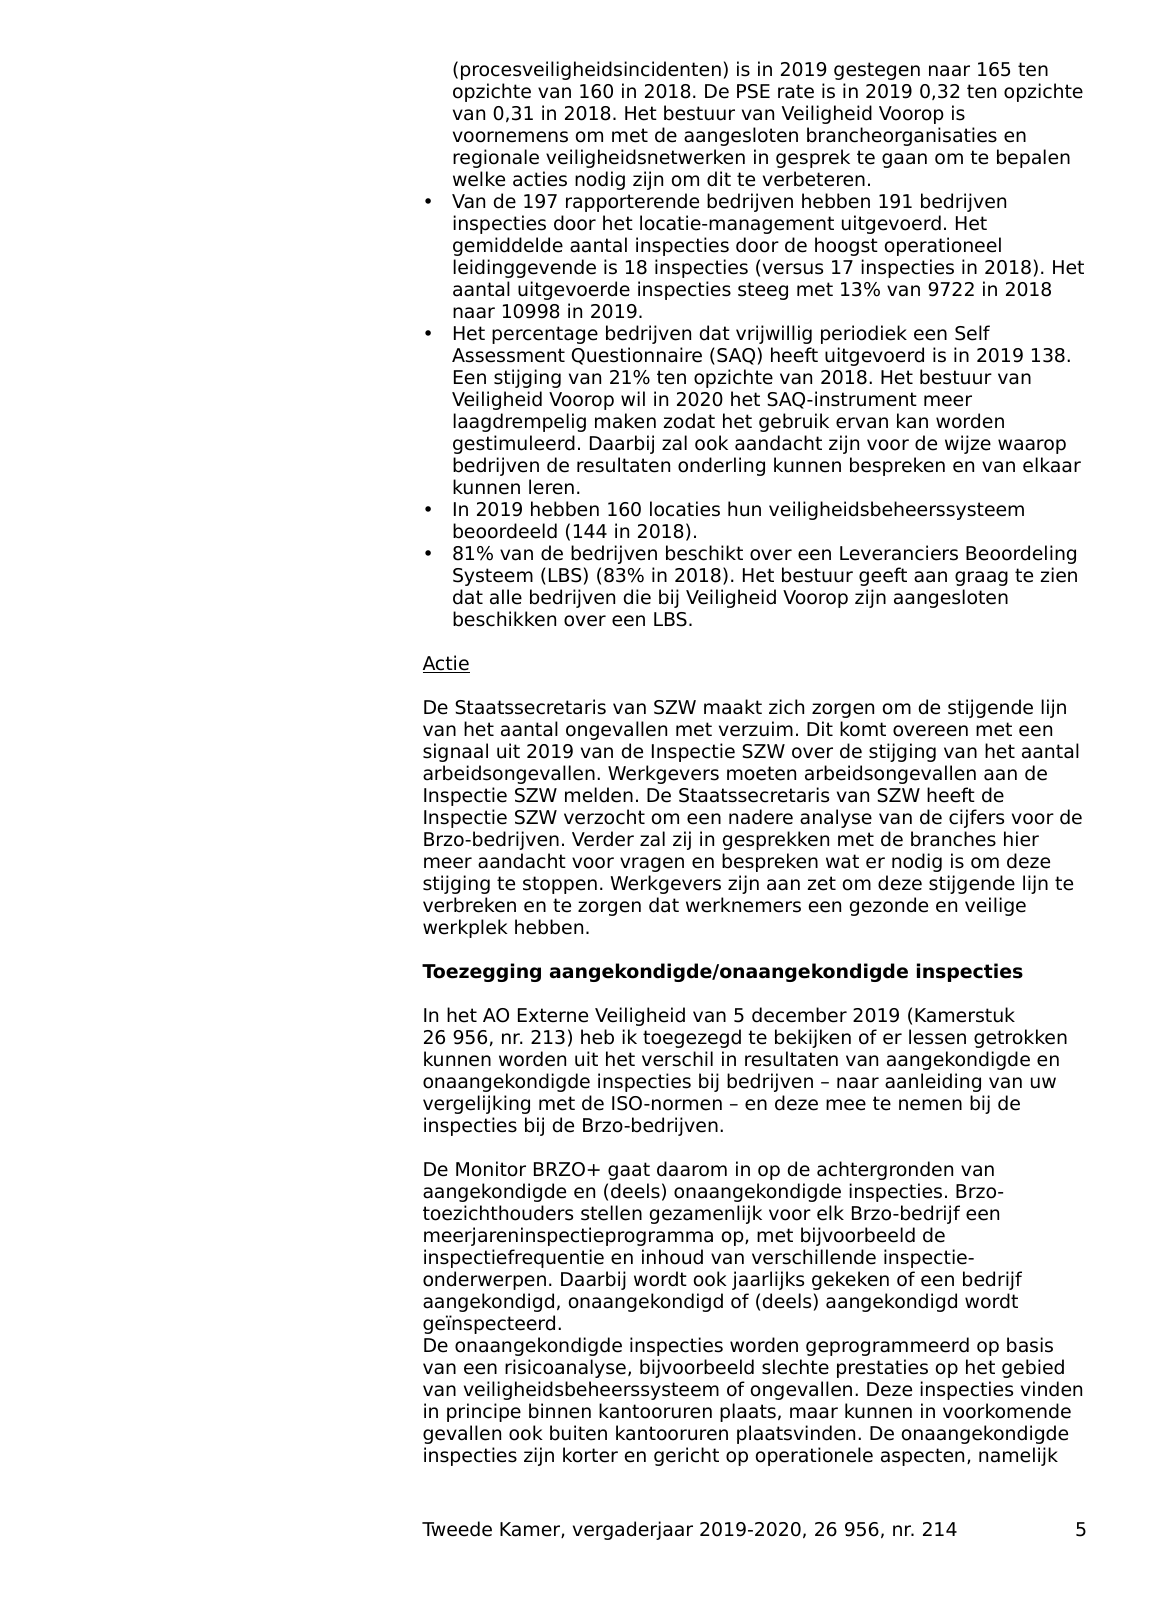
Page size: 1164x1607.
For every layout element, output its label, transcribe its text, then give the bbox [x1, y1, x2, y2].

text • In 2019 hebben 160 locaties hun veiligheidsbeheerssysteem beoordeeld (144 in 2018). [422, 499, 1087, 543]
text • Het percentage bedrijven dat vrijwillig periodiek een Self Assessment Questionnaire (SAQ) heeft uitgevoerd is in 2019 138. Een stijging van 21% ten opzichte van 2018. Het bestuur van Veiligheid Voorop wil in 2020 het SAQ-instrument meer laagdrempelig maken zodat het gebruik ervan kan worden gestimuleerd. Daarbij zal ook aandacht zijn voor de wijze waarop bedrijven de resultaten onderling kunnen bespreken en van elkaar kunnen leren. [422, 323, 1087, 499]
text • Van de 197 rapporterende bedrijven hebben 191 bedrijven inspecties door het locatie-management uitgevoerd. Het gemiddelde aantal inspecties door de hoogst operationeel leidinggevende is 18 inspecties (versus 17 inspecties in 2018). Het aantal uitgevoerde inspecties steeg met 13% van 9722 in 2018 naar 10998 in 2019. [422, 191, 1087, 323]
text (procesveiligheidsincidenten) is in 2019 gestegen naar 165 ten opzichte van 160 in 2018. De PSE rate is in 2019 0,32 ten opzichte van 0,31 in 2018. Het bestuur van Veiligheid Voorop is voornemens om met de aangesloten brancheorganisaties en regionale veiligheidsnetwerken in gesprek te gaan om te bepalen welke acties nodig zijn om dit te verbeteren. [422, 59, 1087, 191]
text De onaangekondigde inspecties worden geprogrammeerd op basis van een risicoanalyse, bijvoorbeeld slechte prestaties op het gebied van veiligheidsbeheerssysteem of ongevallen. Deze inspecties vinden in principe binnen kantooruren plaats, maar kunnen in voorkomende gevallen ook buiten kantooruren plaatsvinden. De onaangekondigde inspecties zijn korter en gericht op operationele aspecten, namelijk [422, 1335, 1087, 1467]
text In het AO Externe Veiligheid van 5 december 2019 (Kamerstuk 26 956, nr. 213) heb ik toegezegd te bekijken of er lessen getrokken kunnen worden uit het verschil in resultaten van aangekondigde en onaangekondigde inspecties bij bedrijven – naar aanleiding van uw vergelijking met de ISO-normen – en deze mee te nemen bij de inspecties bij de Brzo-bedrijven. [422, 1005, 1087, 1137]
text De Staatssecretaris van SZW maakt zich zorgen om de stijgende lijn van het aantal ongevallen met verzuim. Dit komt overeen met een signaal uit 2019 van de Inspectie SZW over de stijging van het aantal arbeidsongevallen. Werkgevers moeten arbeidsongevallen aan de Inspectie SZW melden. De Staatssecretaris van SZW heeft de Inspectie SZW verzocht om een nadere analyse van de cijfers voor de Brzo-bedrijven. Verder zal zij in gesprekken met de branches hier meer aandacht voor vragen en bespreken wat er nodig is om deze stijging te stoppen. Werkgevers zijn aan zet om deze stijgende lijn te verbreken en te zorgen dat werknemers een gezonde en veilige werkplek hebben. [422, 697, 1087, 939]
text • 81% van de bedrijven beschikt over een Leveranciers Beoordeling Systeem (LBS) (83% in 2018). Het bestuur geeft aan graag te zien dat alle bedrijven die bij Veiligheid Voorop zijn aangesloten beschikken over een LBS. [422, 543, 1087, 631]
subtitle Actie [422, 653, 1087, 675]
subtitle Toezegging aangekondigde/onaangekondigde inspecties [422, 961, 1087, 983]
text De Monitor BRZO+ gaat daarom in op de achtergronden van aangekondigde en (deels) onaangekondigde inspecties. Brzo-toezichthouders stellen gezamenlijk voor elk Brzo-bedrijf een meerjareninspectieprogramma op, met bijvoorbeeld de inspectiefrequentie en inhoud van verschillende inspectie-onderwerpen. Daarbij wordt ook jaarlijks gekeken of een bedrijf aangekondigd, onaangekondigd of (deels) aangekondigd wordt geïnspecteerd. [422, 1159, 1087, 1335]
